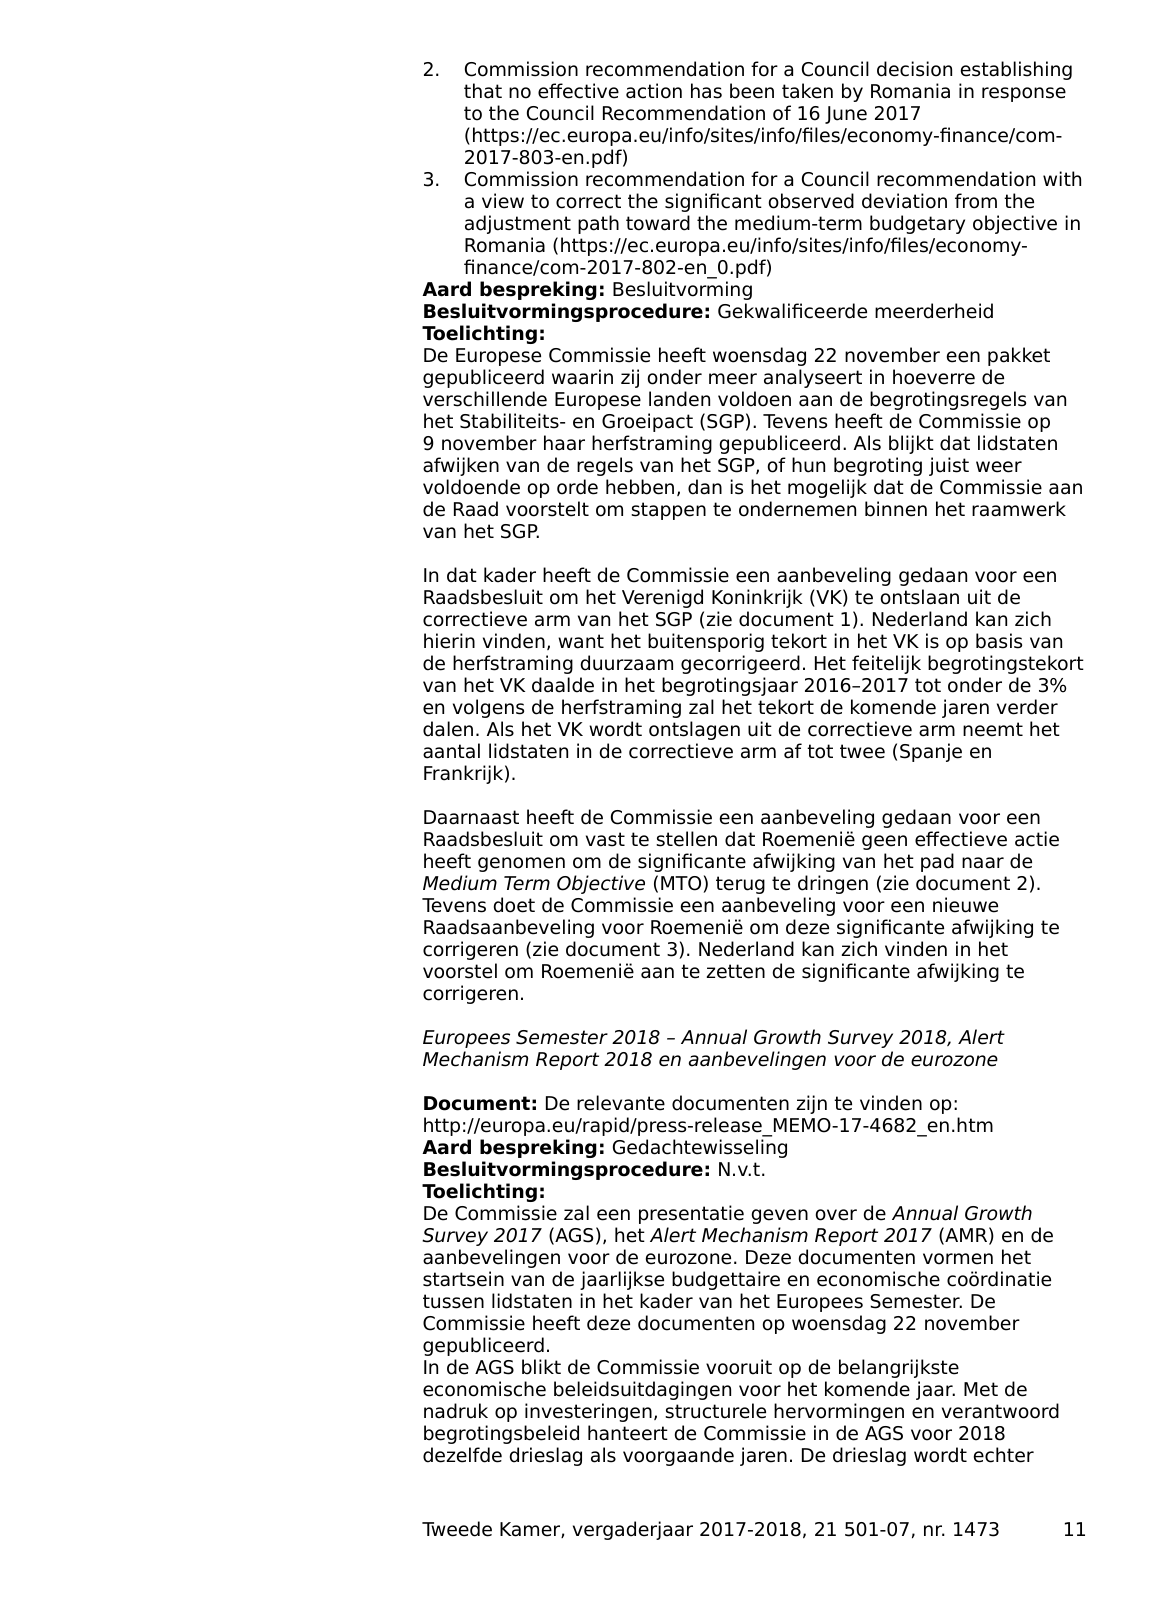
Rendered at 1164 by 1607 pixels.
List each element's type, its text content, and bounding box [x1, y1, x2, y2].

text Besluitvormingsprocedure: Gekwalificeerde meerderheid [422, 301, 1087, 323]
text Toelichting: [422, 1181, 1087, 1203]
text Aard bespreking: Gedachtewisseling [422, 1137, 1087, 1159]
text Document: De relevante documenten zijn te vinden op: http://europa.eu/rapid/press-release_MEMO-17-4682_en.htm [422, 1093, 1087, 1137]
text Aard bespreking: Besluitvorming [422, 279, 1087, 301]
subtitle Europees Semester 2018 – Annual Growth Survey 2018, Alert Mechanism Report 2018 en aanbevelingen voor de eurozone [422, 1027, 1087, 1071]
text 2. Commission recommendation for a Council decision establishing that no effective action has been taken by Romania in response to the Council Recommendation of 16 June 2017 (https://ec.europa.eu/info/sites/info/files/economy-finance/com-2017-803-en.pdf) [422, 59, 1087, 169]
text Toelichting: [422, 323, 1087, 345]
text De Commissie zal een presentatie geven over de Annual Growth Survey 2017 (AGS), het Alert Mechanism Report 2017 (AMR) en de aanbevelingen voor de eurozone. Deze documenten vormen het startsein van de jaarlijkse budgettaire en economische coördinatie tussen lidstaten in het kader van het Europees Semester. De Commissie heeft deze documenten op woensdag 22 november gepubliceerd. [422, 1203, 1087, 1357]
text In dat kader heeft de Commissie een aanbeveling gedaan voor een Raadsbesluit om het Verenigd Koninkrijk (VK) te ontslaan uit de correctieve arm van het SGP (zie document 1). Nederland kan zich hierin vinden, want het buitensporig tekort in het VK is op basis van de herfstraming duurzaam gecorrigeerd. Het feitelijk begrotingstekort van het VK daalde in het begrotingsjaar 2016–2017 tot onder de 3% en volgens de herfstraming zal het tekort de komende jaren verder dalen. Als het VK wordt ontslagen uit de correctieve arm neemt het aantal lidstaten in de correctieve arm af tot twee (Spanje en Frankrijk). [422, 565, 1087, 784]
text In de AGS blikt de Commissie vooruit op de belangrijkste economische beleidsuitdagingen voor het komende jaar. Met de nadruk op investeringen, structurele hervormingen en verantwoord begrotingsbeleid hanteert de Commissie in de AGS voor 2018 dezelfde drieslag als voorgaande jaren. De drieslag wordt echter [422, 1357, 1087, 1467]
text De Europese Commissie heeft woensdag 22 november een pakket gepubliceerd waarin zij onder meer analyseert in hoeverre de verschillende Europese landen voldoen aan de begrotingsregels van het Stabiliteits- en Groeipact (SGP). Tevens heeft de Commissie op 9 november haar herfstraming gepubliceerd. Als blijkt dat lidstaten afwijken van de regels van het SGP, of hun begroting juist weer voldoende op orde hebben, dan is het mogelijk dat de Commissie aan de Raad voorstelt om stappen te ondernemen binnen het raamwerk van het SGP. [422, 345, 1087, 543]
text Besluitvormingsprocedure: N.v.t. [422, 1159, 1087, 1181]
text 3. Commission recommendation for a Council recommendation with a view to correct the significant observed deviation from the adjustment path toward the medium-term budgetary objective in Romania (https://ec.europa.eu/info/sites/info/files/economy-finance/com-2017-802-en_0.pdf) [422, 169, 1087, 279]
text Daarnaast heeft de Commissie een aanbeveling gedaan voor een Raadsbesluit om vast te stellen dat Roemenië geen effectieve actie heeft genomen om de significante afwijking van het pad naar de Medium Term Objective (MTO) terug te dringen (zie document 2). Tevens doet de Commissie een aanbeveling voor een nieuwe Raadsaanbeveling voor Roemenië om deze significante afwijking te corrigeren (zie document 3). Nederland kan zich vinden in het voorstel om Roemenië aan te zetten de significante afwijking te corrigeren. [422, 807, 1087, 1004]
